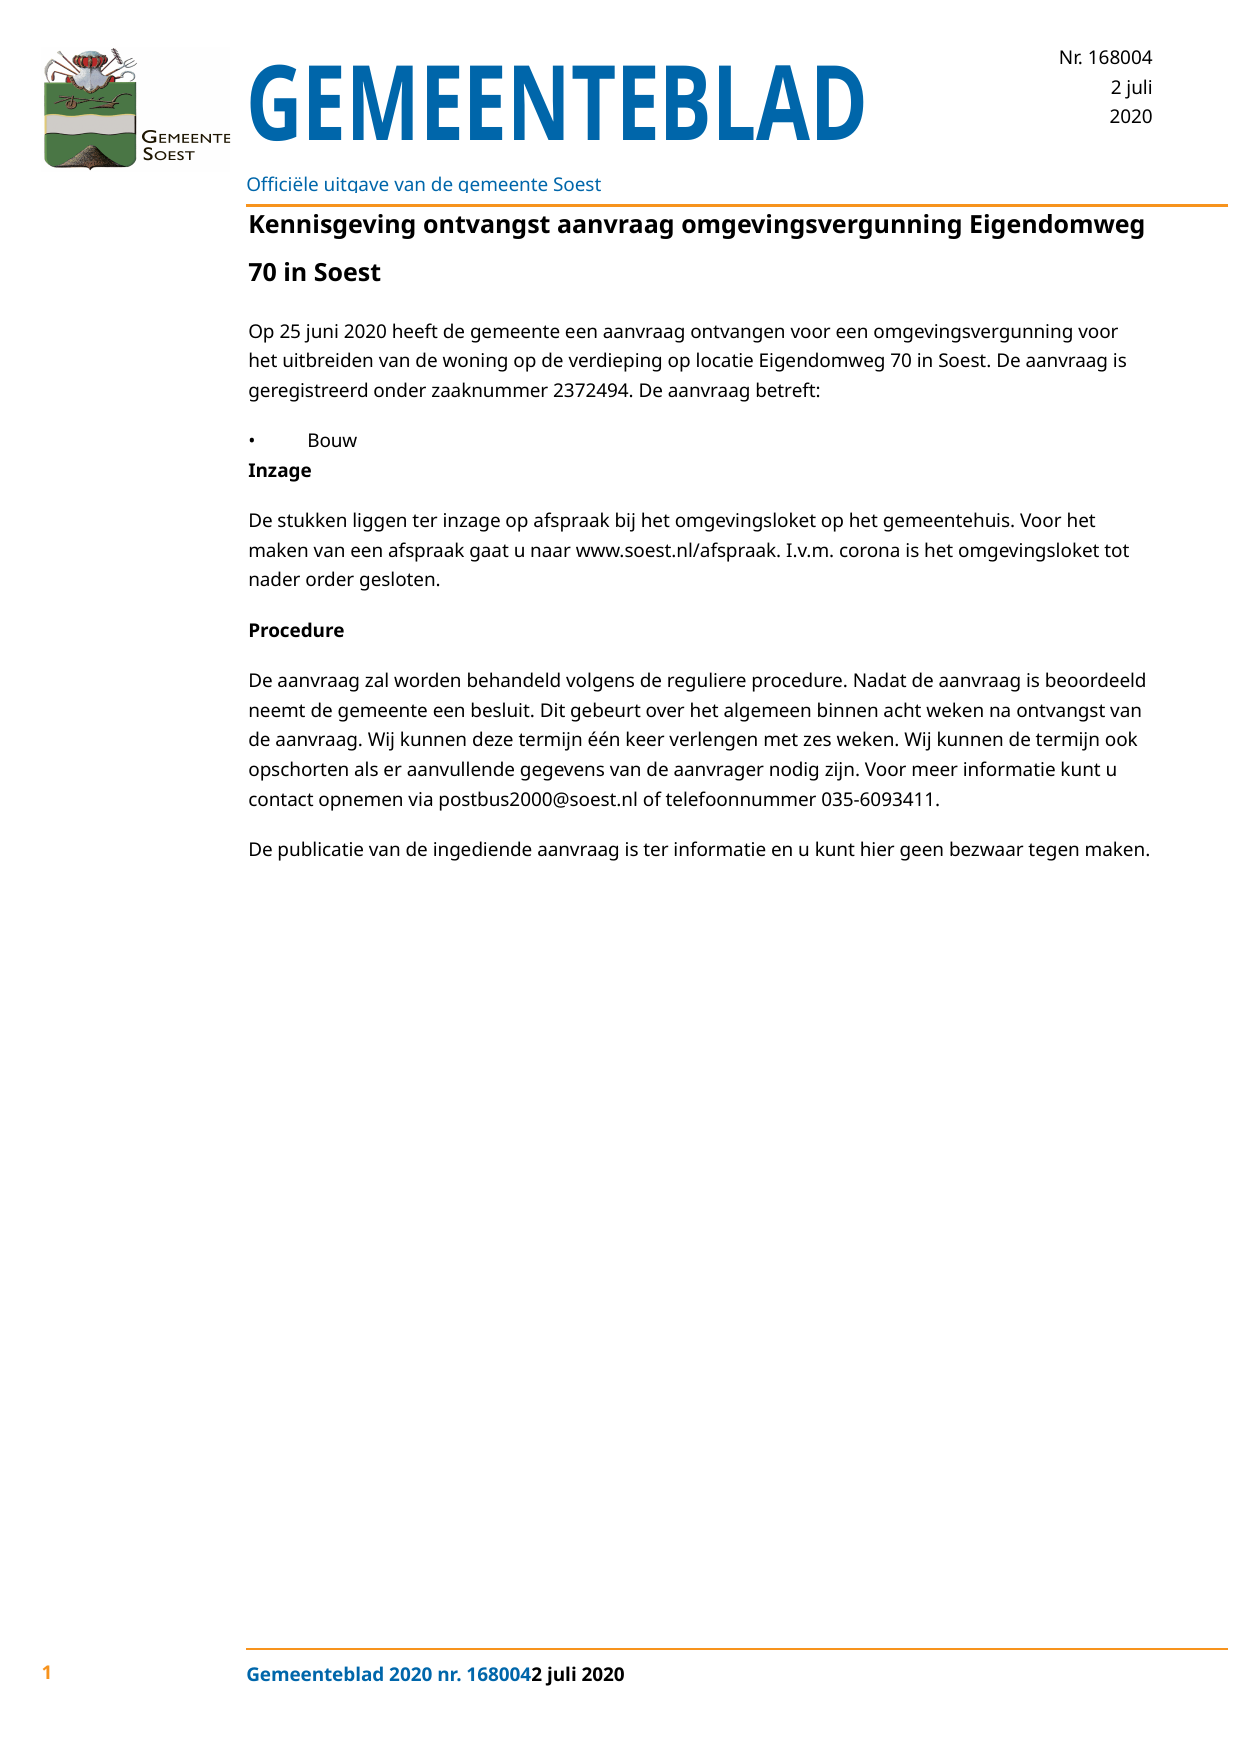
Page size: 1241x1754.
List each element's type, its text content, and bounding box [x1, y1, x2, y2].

text De stukken liggen ter inzage op afspraak bij het omgevingsloket op het gemeentehuis. Voor het maken van een afspraak gaat u naar www.soest.nl/afspraak. I.v.m. corona is het omgevingsloket tot nader order gesloten. [248, 507, 1152, 592]
text Procedure [248, 617, 1152, 643]
text Kennisgeving ontvangst aanvraag omgevingsvergunning Eigendomweg 70 in Soest [248, 207, 1152, 288]
picture [41, 47, 231, 172]
text De aanvraag zal worden behandeld volgens de reguliere procedure. Nadat de aanvraag is beoordeeld neemt de gemeente een besluit. Dit gebeurt over het algemeen binnen acht weken na ontvangst van de aanvraag. Wij kunnen deze termijn één keer verlengen met zes weken. Wij kunnen de termijn ook opschorten als er aanvullende gegevens van de aanvrager nodig zijn. Voor meer informatie kunt u contact opnemen via postbus2000@soest.nl of telefoonnummer 035-6093411. [248, 667, 1152, 812]
text Op 25 juni 2020 heeft de gemeente een aanvraag ontvangen voor een omgevingsvergunning voor het uitbreiden van de woning op de verdieping op locatie Eigendomweg 70 in Soest. De aanvraag is geregistreerd onder zaaknummer 2372494. De aanvraag betreft: [248, 318, 1152, 403]
list Bouw [248, 427, 1152, 453]
text Inzage [248, 457, 1152, 483]
text De publicatie van de ingediende aanvraag is ter informatie en u kunt hier geen bezwaar tegen maken. [248, 836, 1152, 862]
